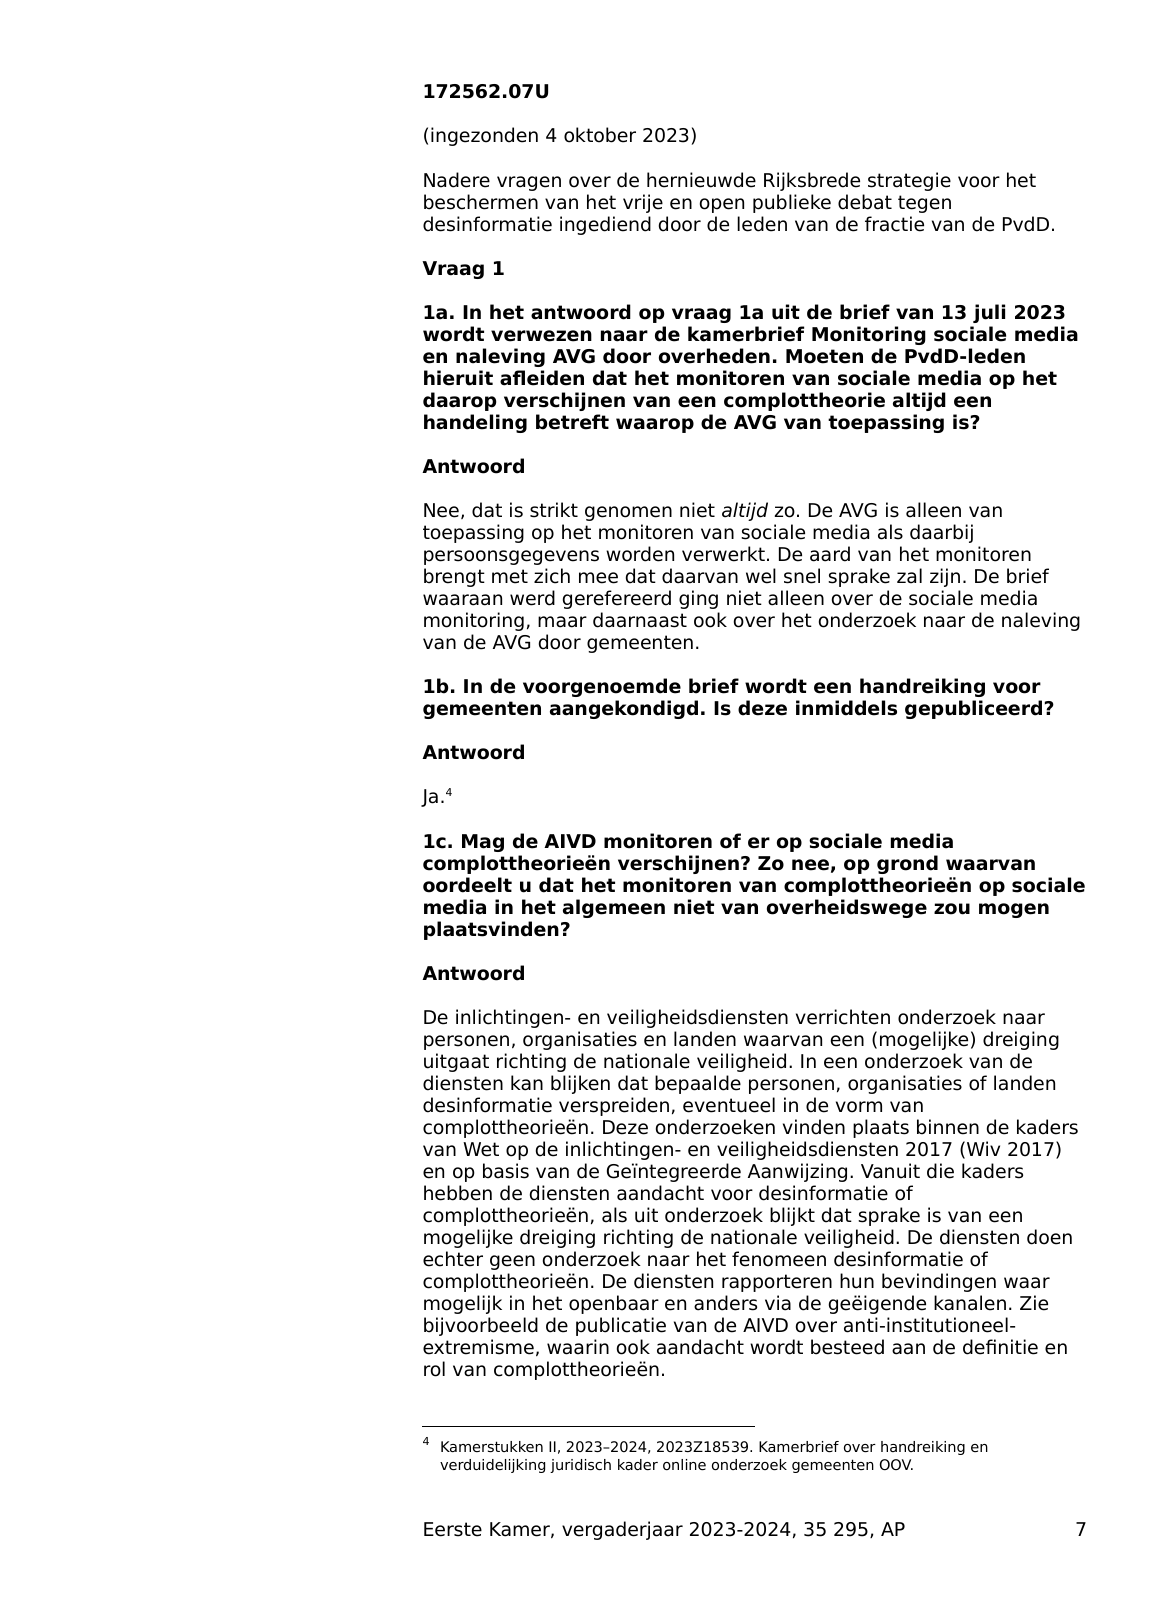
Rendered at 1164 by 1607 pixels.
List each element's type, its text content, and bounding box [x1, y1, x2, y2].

subtitle 172562.07U [422, 81, 1087, 103]
text 1c. Mag de AIVD monitoren of er op sociale media complottheorieën verschijnen? Zo nee, op grond waarvan oordeelt u dat het monitoren van complottheorieën op sociale media in het algemeen niet van overheidswege zou mogen plaatsvinden? [422, 831, 1087, 941]
text Ja. [422, 786, 1087, 808]
text 1b. In de voorgenoemde brief wordt een handreiking voor gemeenten aangekondigd. Is deze inmiddels gepubliceerd? [422, 676, 1087, 720]
text De inlichtingen- en veiligheidsdiensten verrichten onderzoek naar personen, organisaties en landen waarvan een (mogelijke) dreiging uitgaat richting de nationale veiligheid. In een onderzoek van de diensten kan blijken dat bepaalde personen, organisaties of landen desinformatie verspreiden, eventueel in de vorm van complottheorieën. Deze onderzoeken vinden plaats binnen de kaders van Wet op de inlichtingen- en veiligheidsdiensten 2017 (Wiv 2017) en op basis van de Geïntegreerde Aanwijzing. Vanuit die kaders hebben de diensten aandacht voor desinformatie of complottheorieën, als uit onderzoek blijkt dat sprake is van een mogelijke dreiging richting de nationale veiligheid. De diensten doen echter geen onderzoek naar het fenomeen desinformatie of complottheorieën. De diensten rapporteren hun bevindingen waar mogelijk in het openbaar en anders via de geëigende kanalen. Zie bijvoorbeeld de publicatie van de AIVD over anti-institutioneel-extremisme, waarin ook aandacht wordt besteed aan de definitie en rol van complottheorieën. [422, 1007, 1087, 1381]
text 1a. In het antwoord op vraag 1a uit de brief van 13 juli 2023 wordt verwezen naar de kamerbrief Monitoring sociale media en naleving AVG door overheden. Moeten de PvdD-leden hieruit afleiden dat het monitoren van sociale media op het daarop verschijnen van een complottheorie altijd een handeling betreft waarop de AVG van toepassing is? [422, 302, 1087, 434]
text (ingezonden 4 oktober 2023) [422, 125, 1087, 147]
text Antwoord [422, 963, 1087, 985]
text Vraag 1 [422, 258, 1087, 280]
text Nadere vragen over de hernieuwde Rijksbrede strategie voor het beschermen van het vrije en open publieke debat tegen desinformatie ingediend door de leden van de fractie van de PvdD. [422, 169, 1087, 236]
text Nee, dat is strikt genomen niet altijd zo. De AVG is alleen van toepassing op het monitoren van sociale media als daarbij persoonsgegevens worden verwerkt. De aard van het monitoren brengt met zich mee dat daarvan wel snel sprake zal zijn. De brief waaraan werd gerefereerd ging niet alleen over de sociale media monitoring, maar daarnaast ook over het onderzoek naar de naleving van de AVG door gemeenten. [422, 500, 1087, 654]
text Antwoord [422, 742, 1087, 764]
text Antwoord [422, 456, 1087, 478]
text Kamerstukken II, 2023–2024, 2023Z18539. Kamerbrief over handreiking en verduidelijking juridisch kader online onderzoek gemeenten OOV. [422, 1435, 1087, 1474]
